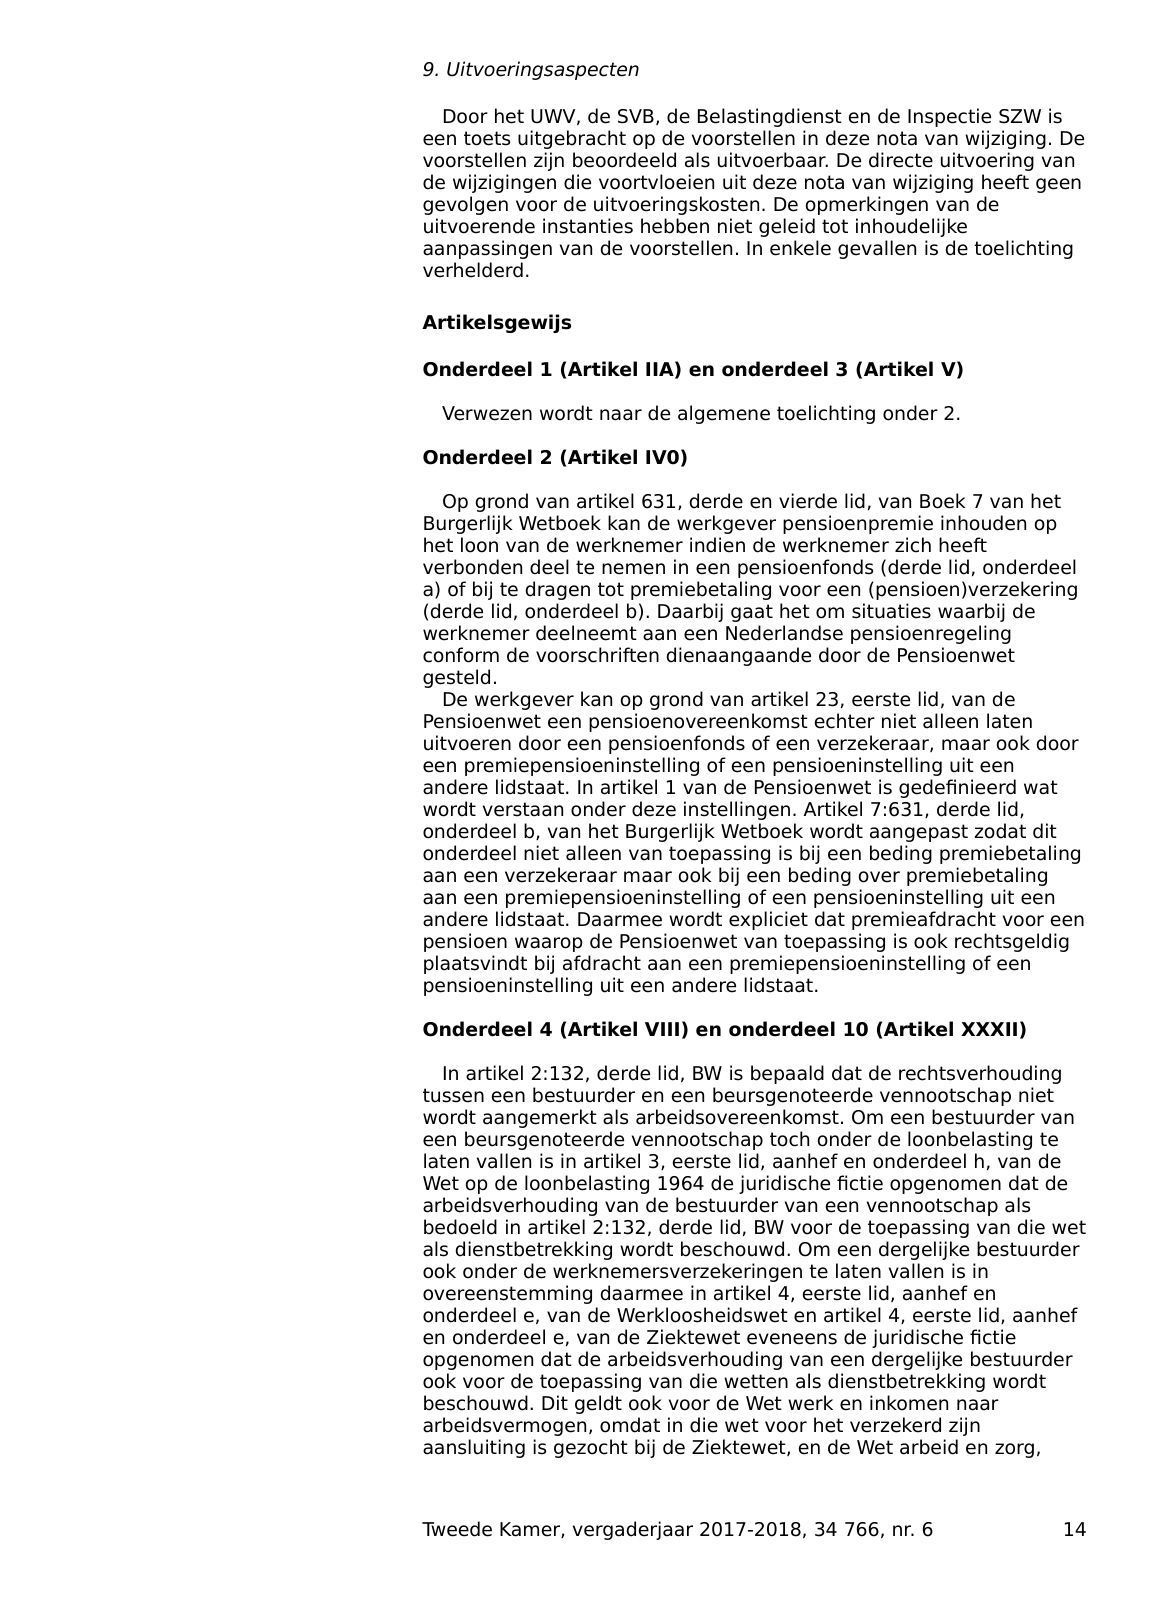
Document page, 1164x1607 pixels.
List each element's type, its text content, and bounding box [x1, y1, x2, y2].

subtitle Onderdeel 2 (Artikel IV0) [422, 447, 1087, 469]
text Door het UWV, de SVB, de Belastingdienst en de Inspectie SZW is een toets uitgebracht op de voorstellen in deze nota van wijziging. De voorstellen zijn beoordeeld als uitvoerbaar. De directe uitvoering van de wijzigingen die voortvloeien uit deze nota van wijziging heeft geen gevolgen voor de uitvoeringskosten. De opmerkingen van de uitvoerende instanties hebben niet geleid tot inhoudelijke aanpassingen van de voorstellen. In enkele gevallen is de toelichting verhelderd. [422, 106, 1087, 282]
text De werkgever kan op grond van artikel 23, eerste lid, van de Pensioenwet een pensioenovereenkomst echter niet alleen laten uitvoeren door een pensioenfonds of een verzekeraar, maar ook door een premiepensioeninstelling of een pensioeninstelling uit een andere lidstaat. In artikel 1 van de Pensioenwet is gedefinieerd wat wordt verstaan onder deze instellingen. Artikel 7:631, derde lid, onderdeel b, van het Burgerlijk Wetboek wordt aangepast zodat dit onderdeel niet alleen van toepassing is bij een beding premiebetaling aan een verzekeraar maar ook bij een beding over premiebetaling aan een premiepensioeninstelling of een pensioeninstelling uit een andere lidstaat. Daarmee wordt expliciet dat premieafdracht voor een pensioen waarop de Pensioenwet van toepassing is ook rechtsgeldig plaatsvindt bij afdracht aan een premiepensioeninstelling of een pensioeninstelling uit een andere lidstaat. [422, 689, 1087, 997]
subtitle 9. Uitvoeringsaspecten [422, 59, 1087, 81]
subtitle Artikelsgewijs [422, 312, 1087, 334]
text Verwezen wordt naar de algemene toelichting onder 2. [422, 403, 1087, 425]
text In artikel 2:132, derde lid, BW is bepaald dat de rechtsverhouding tussen een bestuurder en een beursgenoteerde vennootschap niet wordt aangemerkt als arbeidsovereenkomst. Om een bestuurder van een beursgenoteerde vennootschap toch onder de loonbelasting te laten vallen is in artikel 3, eerste lid, aanhef en onderdeel h, van de Wet op de loonbelasting 1964 de juridische fictie opgenomen dat de arbeidsverhouding van de bestuurder van een vennootschap als bedoeld in artikel 2:132, derde lid, BW voor de toepassing van die wet als dienstbetrekking wordt beschouwd. Om een dergelijke bestuurder ook onder de werknemersverzekeringen te laten vallen is in overeenstemming daarmee in artikel 4, eerste lid, aanhef en onderdeel e, van de Werkloosheidswet en artikel 4, eerste lid, aanhef en onderdeel e, van de Ziektewet eveneens de juridische fictie opgenomen dat de arbeidsverhouding van een dergelijke bestuurder ook voor de toepassing van die wetten als dienstbetrekking wordt beschouwd. Dit geldt ook voor de Wet werk en inkomen naar arbeidsvermogen, omdat in die wet voor het verzekerd zijn aansluiting is gezocht bij de Ziektewet, en de Wet arbeid en zorg, [422, 1063, 1087, 1459]
subtitle Onderdeel 4 (Artikel VIII) en onderdeel 10 (Artikel XXXII) [422, 1019, 1087, 1041]
subtitle Onderdeel 1 (Artikel IIA) en onderdeel 3 (Artikel V) [422, 359, 1087, 381]
text Op grond van artikel 631, derde en vierde lid, van Boek 7 van het Burgerlijk Wetboek kan de werkgever pensioenpremie inhouden op het loon van de werknemer indien de werknemer zich heeft verbonden deel te nemen in een pensioenfonds (derde lid, onderdeel a) of bij te dragen tot premiebetaling voor een (pensioen)verzekering (derde lid, onderdeel b). Daarbij gaat het om situaties waarbij de werknemer deelneemt aan een Nederlandse pensioenregeling conform de voorschriften dienaangaande door de Pensioenwet gesteld. [422, 491, 1087, 689]
